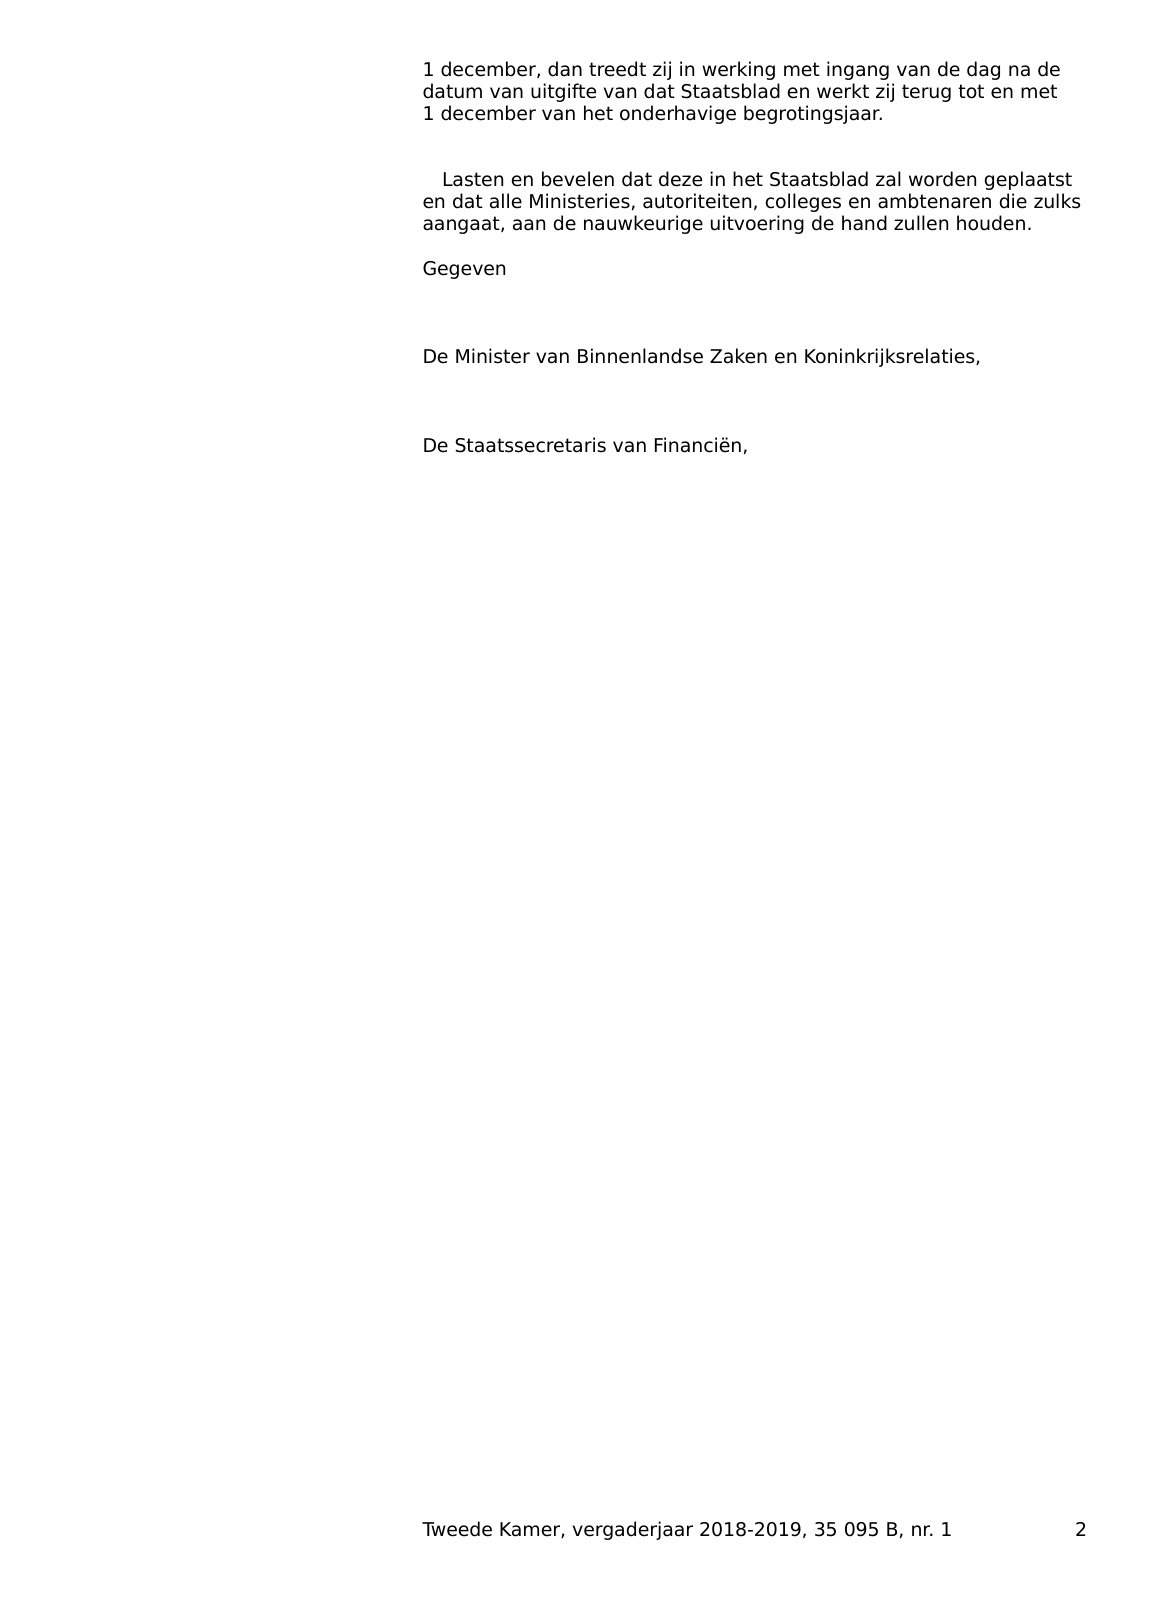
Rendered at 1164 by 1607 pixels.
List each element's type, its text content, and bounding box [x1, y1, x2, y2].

text Lasten en bevelen dat deze in het Staatsblad zal worden geplaatst en dat alle Ministeries, autoriteiten, colleges en ambtenaren die zulks aangaat, aan de nauwkeurige uitvoering de hand zullen houden. [422, 169, 1087, 235]
text De Staatssecretaris van Financiën, [422, 434, 1087, 457]
text Gegeven [422, 257, 1087, 279]
text 1 december, dan treedt zij in werking met ingang van de dag na de datum van uitgifte van dat Staatsblad en werkt zij terug tot en met 1 december van het onderhavige begrotingsjaar. [422, 59, 1087, 125]
text De Minister van Binnenlandse Zaken en Koninkrijksrelaties, [422, 346, 1087, 368]
